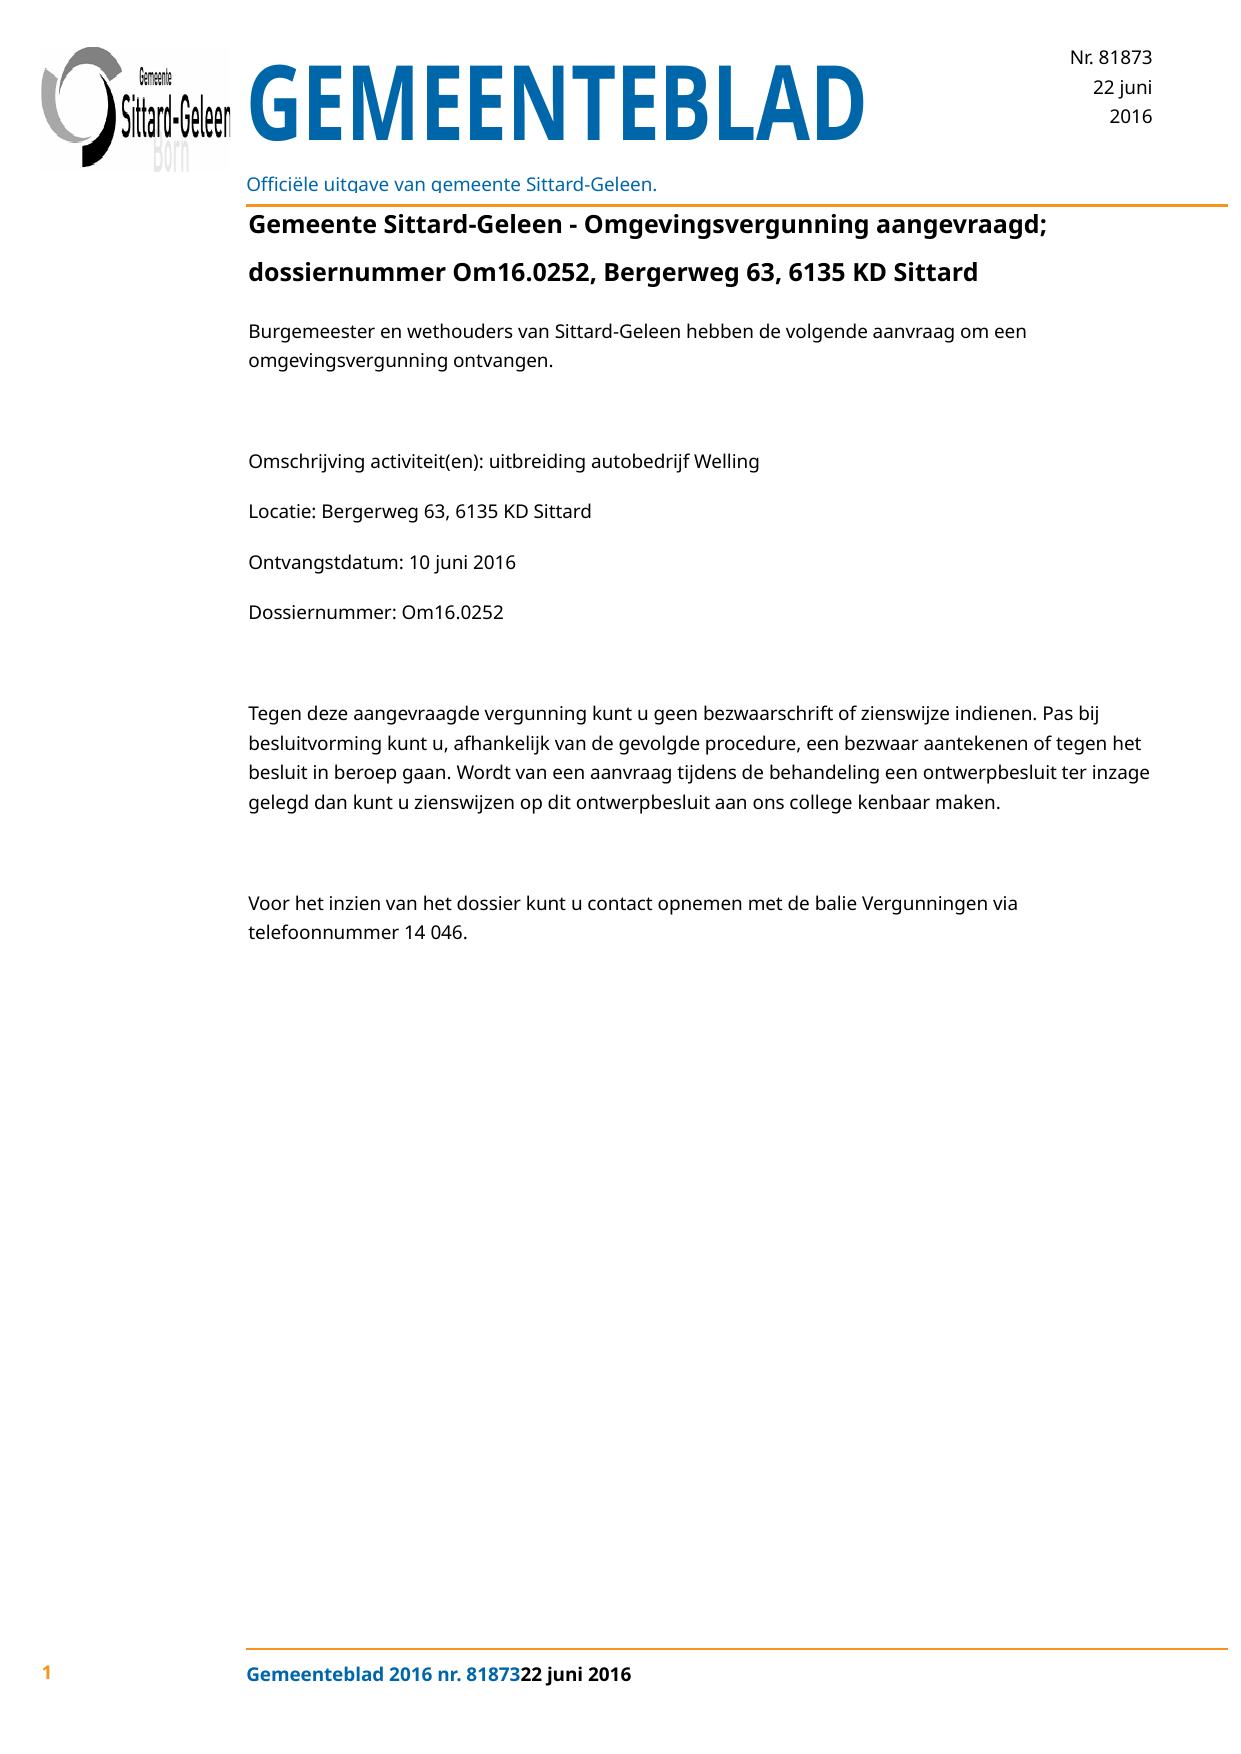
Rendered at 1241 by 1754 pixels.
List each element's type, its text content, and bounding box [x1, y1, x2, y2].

text Omschrijving activiteit(en): uitbreiding autobedrijf Welling [248, 448, 1152, 474]
text Gemeente Sittard-Geleen - Omgevingsvergunning aangevraagd; dossiernummer Om16.0252, Bergerweg 63, 6135 KD Sittard [248, 207, 1152, 288]
text Tegen deze aangevraagde vergunning kunt u geen bezwaarschrift of zienswijze indienen. Pas bij besluitvorming kunt u, afhankelijk van de gevolgde procedure, een bezwaar aantekenen of tegen het besluit in beroep gaan. Wordt van een aanvraag tijdens de behandeling een ontwerpbesluit ter inzage gelegd dan kunt u zienswijzen op dit ontwerpbesluit aan ons college kenbaar maken. [248, 700, 1152, 815]
picture [41, 47, 231, 172]
text Voor het inzien van het dossier kunt u contact opnemen met de balie Vergunningen via telefoonnummer 14 046. [248, 890, 1152, 945]
text Ontvangstdatum: 10 juni 2016 [248, 549, 1152, 575]
text Locatie: Bergerweg 63, 6135 KD Sittard [248, 499, 1152, 524]
text Burgemeester en wethouders van Sittard-Geleen hebben de volgende aanvraag om een omgevingsvergunning ontvangen. [248, 318, 1152, 373]
text Dossiernummer: Om16.0252 [248, 599, 1152, 625]
